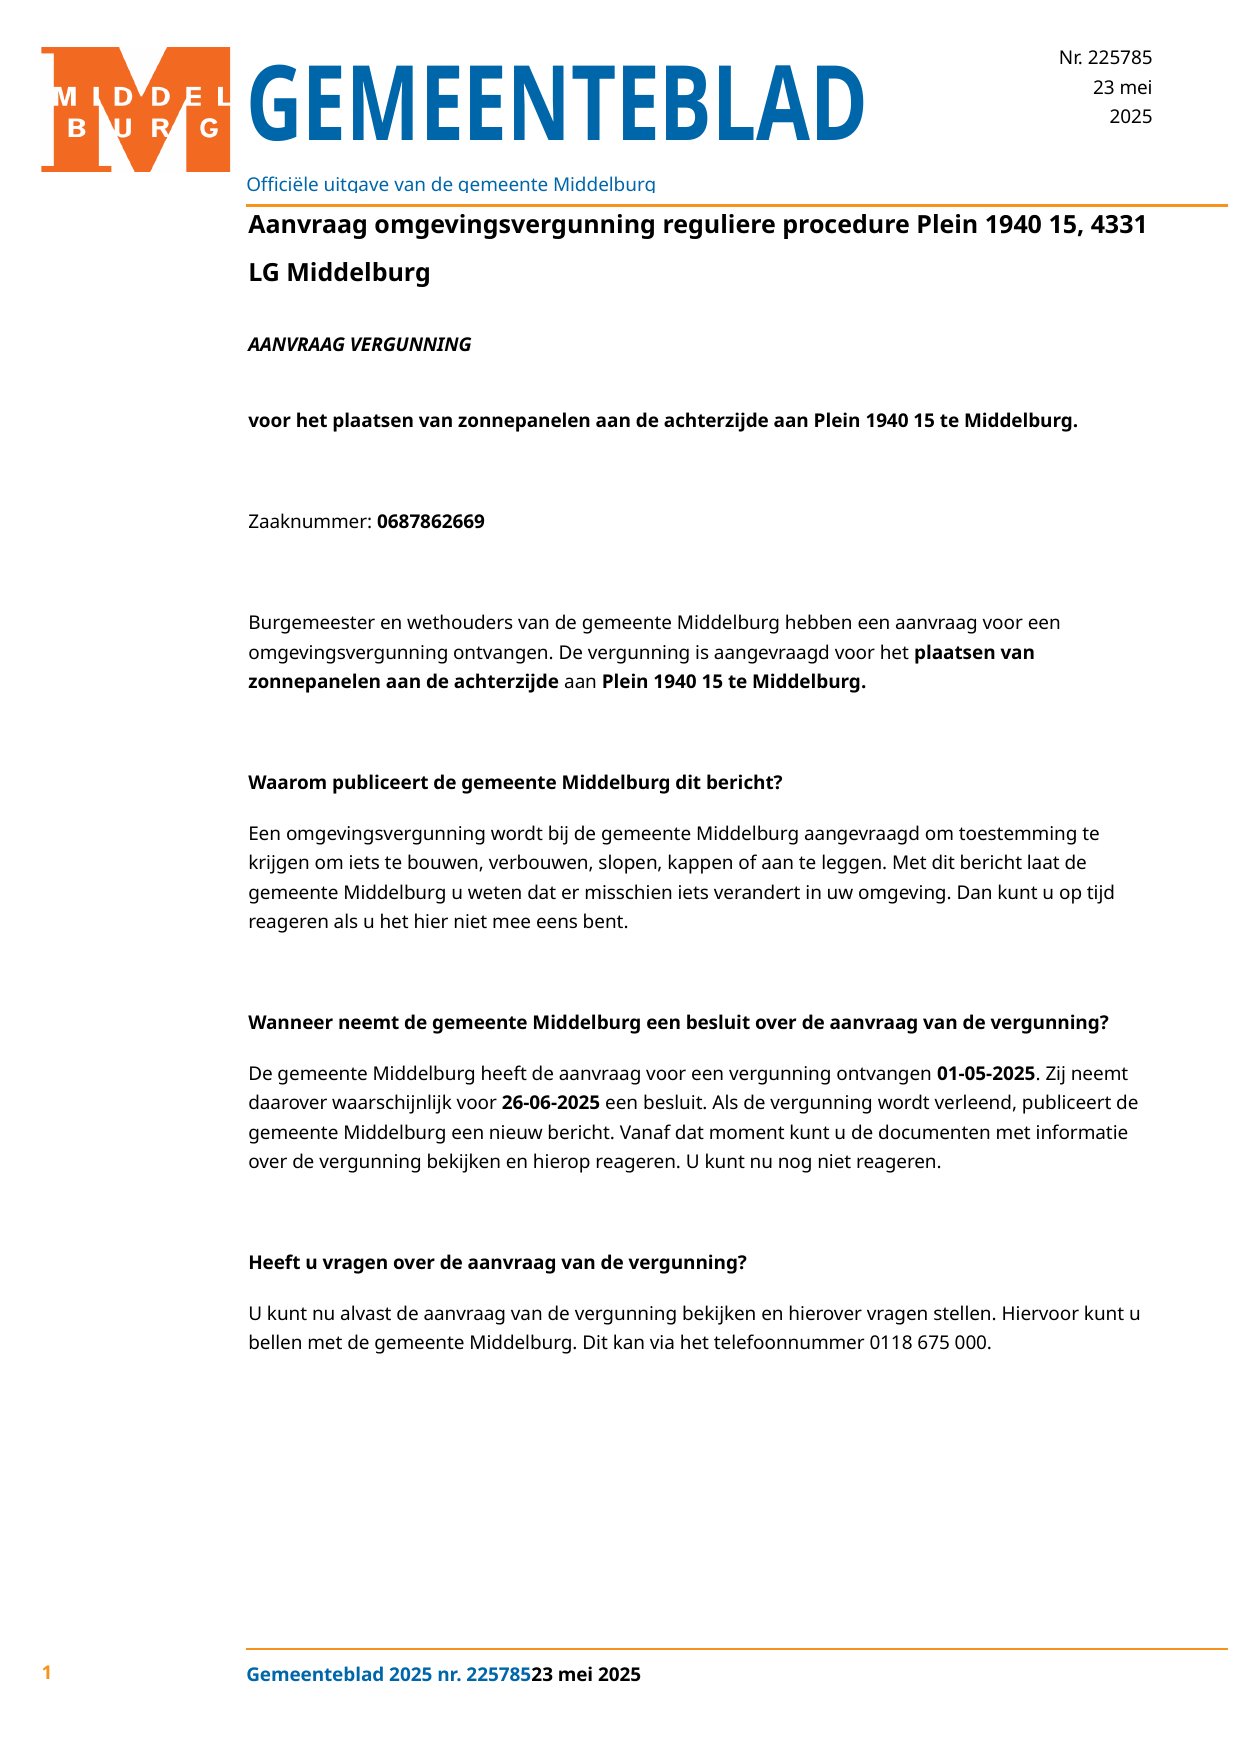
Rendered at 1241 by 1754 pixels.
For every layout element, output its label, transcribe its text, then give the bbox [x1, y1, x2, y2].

text De gemeente Middelburg heeft de aanvraag voor een vergunning ontvangen 01-05-2025. Zij neemt daarover waarschijnlijk voor 26-06-2025 een besluit. Als de vergunning wordt verleend, publiceert de gemeente Middelburg een nieuw bericht. Vanaf dat moment kunt u de documenten met informatie over de vergunning bekijken en hierop reageren. U kunt nu nog niet reageren. [248, 1060, 1152, 1174]
text Wanneer neemt de gemeente Middelburg een besluit over de aanvraag van de vergunning? [248, 1009, 1152, 1035]
text voor het plaatsen van zonnepanelen aan de achterzijde aan Plein 1940 15 te Middelburg. [248, 408, 1152, 433]
text Burgemeester en wethouders van de gemeente Middelburg hebben een aanvraag voor een omgevingsvergunning ontvangen. De vergunning is aangevraagd voor het plaatsen van zonnepanelen aan de achterzijde aan Plein 1940 15 te Middelburg. [248, 609, 1152, 694]
text Aanvraag omgevingsvergunning reguliere procedure Plein 1940 15, 4331 LG Middelburg [248, 207, 1152, 288]
text Een omgevingsvergunning wordt bij de gemeente Middelburg aangevraagd om toestemming te krijgen om iets te bouwen, verbouwen, slopen, kappen of aan te leggen. Met dit bericht laat de gemeente Middelburg u weten dat er misschien iets verandert in uw omgeving. Dan kunt u op tijd reageren als u het hier niet mee eens bent. [248, 820, 1152, 934]
text AANVRAAG VERGUNNING [248, 331, 1152, 357]
text U kunt nu alvast de aanvraag van de vergunning bekijken en hierover vragen stellen. Hiervoor kunt u bellen met de gemeente Middelburg. Dit kan via het telefoonnummer 0118 675 000. [248, 1300, 1152, 1355]
text Zaaknummer: 0687862669 [248, 508, 1152, 534]
text Waarom publiceert de gemeente Middelburg dit bericht? [248, 769, 1152, 795]
picture [41, 47, 231, 172]
text Heeft u vragen over de aanvraag van de vergunning? [248, 1249, 1152, 1275]
